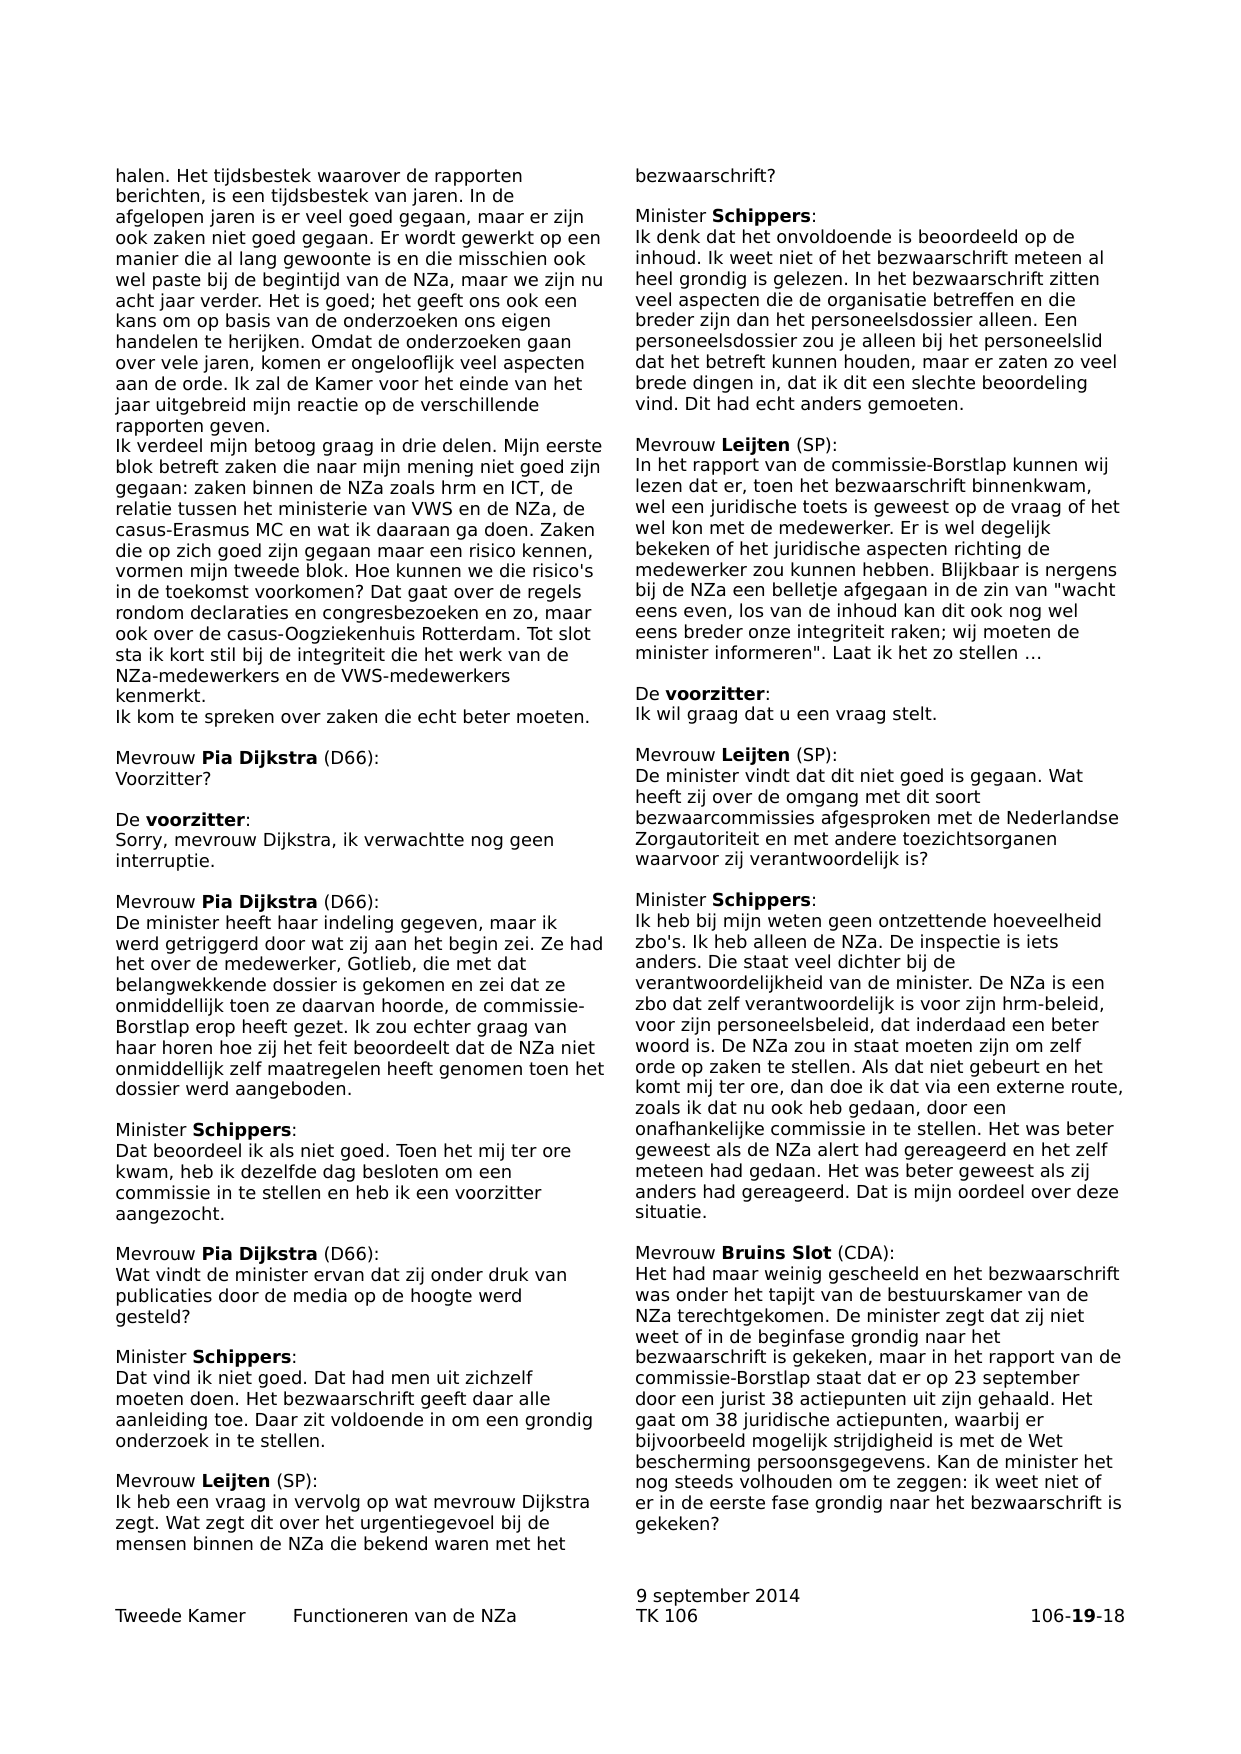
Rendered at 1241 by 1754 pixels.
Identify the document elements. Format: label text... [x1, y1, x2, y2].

text De minister vindt dat dit niet goed is gegaan. Wat heeft zij over de omgang met dit soort bezwaarcommissies afgesproken met de Nederlandse Zorgautoriteit en met andere toezichtsorganen waarvoor zij verantwoordelijk is? [635, 766, 1125, 870]
text Ik heb een vraag in vervolg op wat mevrouw Dijkstra zegt. Wat zegt dit over het urgentiegevoel bij de mensen binnen de NZa die bekend waren met het [115, 1492, 605, 1554]
text Het had maar weinig gescheeld en het bezwaarschrift was onder het tapijt van de bestuurskamer van de NZa terechtgekomen. De minister zegt dat zij niet weet of in de beginfase grondig naar het bezwaarschrift is gekeken, maar in het rapport van de commissie-Borstlap staat dat er op 23 september door een jurist 38 actiepunten uit zijn gehaald. Het gaat om 38 juridische actiepunten, waarbij er bijvoorbeeld mogelijk strijdigheid is met de Wet bescherming persoonsgegevens. Kan de minister het nog steeds volhouden om te zeggen: ik weet niet of er in de eerste fase grondig naar het bezwaarschrift is gekeken? [635, 1264, 1125, 1535]
text Minister Schippers: [115, 1347, 605, 1368]
text Sorry, mevrouw Dijkstra, ik verwachtte nog geen interruptie. [115, 830, 605, 872]
text De voorzitter: [115, 809, 605, 830]
text Mevrouw Pia Dijkstra (D66): [115, 1244, 605, 1265]
text De voorzitter: [635, 683, 1125, 704]
text bezwaarschrift? [635, 165, 1125, 186]
text Dat vind ik niet goed. Dat had men uit zichzelf moeten doen. Het bezwaarschrift geeft daar alle aanleiding toe. Daar zit voldoende in om een grondig onderzoek in te stellen. [115, 1368, 605, 1451]
text Mevrouw Leijten (SP): [115, 1471, 605, 1492]
text Minister Schippers: [635, 890, 1125, 911]
text In het rapport van de commissie-Borstlap kunnen wij lezen dat er, toen het bezwaarschrift binnenkwam, wel een juridische toets is geweest op de vraag of het wel kon met de medewerker. Er is wel degelijk bekeken of het juridische aspecten richting de medewerker zou kunnen hebben. Blijkbaar is nergens bij de NZa een belletje afgegaan in de zin van "wacht eens even, los van de inhoud kan dit ook nog wel eens breder onze integriteit raken; wij moeten de minister informeren". Laat ik het zo stellen … [635, 455, 1125, 663]
text Mevrouw Pia Dijkstra (D66): [115, 748, 605, 768]
text De minister heeft haar indeling gegeven, maar ik werd getriggerd door wat zij aan het begin zei. Ze had het over de medewerker, Gotlieb, die met dat belangwekkende dossier is gekomen en zei dat ze onmiddellijk toen ze daarvan hoorde, de commissie-Borstlap erop heeft gezet. Ik zou echter graag van haar horen hoe zij het feit beoordeelt dat de NZa niet onmiddellijk zelf maatregelen heeft genomen toen het dossier werd aangeboden. [115, 912, 605, 1100]
text Mevrouw Pia Dijkstra (D66): [115, 892, 605, 912]
text Ik wil graag dat u een vraag stelt. [635, 704, 1125, 725]
text Mevrouw Bruins Slot (CDA): [635, 1243, 1125, 1264]
text Minister Schippers: [635, 206, 1125, 227]
text Voorzitter? [115, 768, 605, 789]
text Wat vindt de minister ervan dat zij onder druk van publicaties door de media op de hoogte werd gesteld? [115, 1265, 605, 1327]
text Ik denk dat het onvoldoende is beoordeeld op de inhoud. Ik weet niet of het bezwaarschrift meteen al heel grondig is gelezen. In het bezwaarschrift zitten veel aspecten die de organisatie betreffen en die breder zijn dan het personeelsdossier alleen. Een personeelsdossier zou je alleen bij het personeelslid dat het betreft kunnen houden, maar er zaten zo veel brede dingen in, dat ik dit een slechte beoordeling vind. Dit had echt anders gemoeten. [635, 227, 1125, 414]
text Minister Schippers: [115, 1120, 605, 1141]
text halen. Het tijdsbestek waarover de rapporten berichten, is een tijdsbestek van jaren. In de afgelopen jaren is er veel goed gegaan, maar er zijn ook zaken niet goed gegaan. Er wordt gewerkt op een manier die al lang gewoonte is en die misschien ook wel paste bij de begintijd van de NZa, maar we zijn nu acht jaar verder. Het is goed; het geeft ons ook een kans om op basis van de onderzoeken ons eigen handelen te herijken. Omdat de onderzoeken gaan over vele jaren, komen er ongelooflijk veel aspecten aan de orde. Ik zal de Kamer voor het einde van het jaar uitgebreid mijn reactie op de verschillende rapporten geven. [115, 165, 605, 436]
text Dat beoordeel ik als niet goed. Toen het mij ter ore kwam, heb ik dezelfde dag besloten om een commissie in te stellen en heb ik een voorzitter aangezocht. [115, 1141, 605, 1224]
text Mevrouw Leijten (SP): [635, 434, 1125, 455]
text Mevrouw Leijten (SP): [635, 745, 1125, 766]
text Ik verdeel mijn betoog graag in drie delen. Mijn eerste blok betreft zaken die naar mijn mening niet goed zijn gegaan: zaken binnen de NZa zoals hrm en ICT, de relatie tussen het ministerie van VWS en de NZa, de casus-Erasmus MC en wat ik daaraan ga doen. Zaken die op zich goed zijn gegaan maar een risico kennen, vormen mijn tweede blok. Hoe kunnen we die risico's in de toekomst voorkomen? Dat gaat over de regels rondom declaraties en congresbezoeken en zo, maar ook over de casus-Oogziekenhuis Rotterdam. Tot slot sta ik kort stil bij de integriteit die het werk van de NZa-medewerkers en de VWS-medewerkers kenmerkt. [115, 436, 605, 707]
text Ik kom te spreken over zaken die echt beter moeten. [115, 707, 605, 728]
text Ik heb bij mijn weten geen ontzettende hoeveelheid zbo's. Ik heb alleen de NZa. De inspectie is iets anders. Die staat veel dichter bij de verantwoordelijkheid van de minister. De NZa is een zbo dat zelf verantwoordelijk is voor zijn hrm-beleid, voor zijn personeelsbeleid, dat inderdaad een beter woord is. De NZa zou in staat moeten zijn om zelf orde op zaken te stellen. Als dat niet gebeurt en het komt mij ter ore, dan doe ik dat via een externe route, zoals ik dat nu ook heb gedaan, door een onafhankelijke commissie in te stellen. Het was beter geweest als de NZa alert had gereageerd en het zelf meteen had gedaan. Het was beter geweest als zij anders had gereageerd. Dat is mijn oordeel over deze situatie. [635, 911, 1125, 1223]
